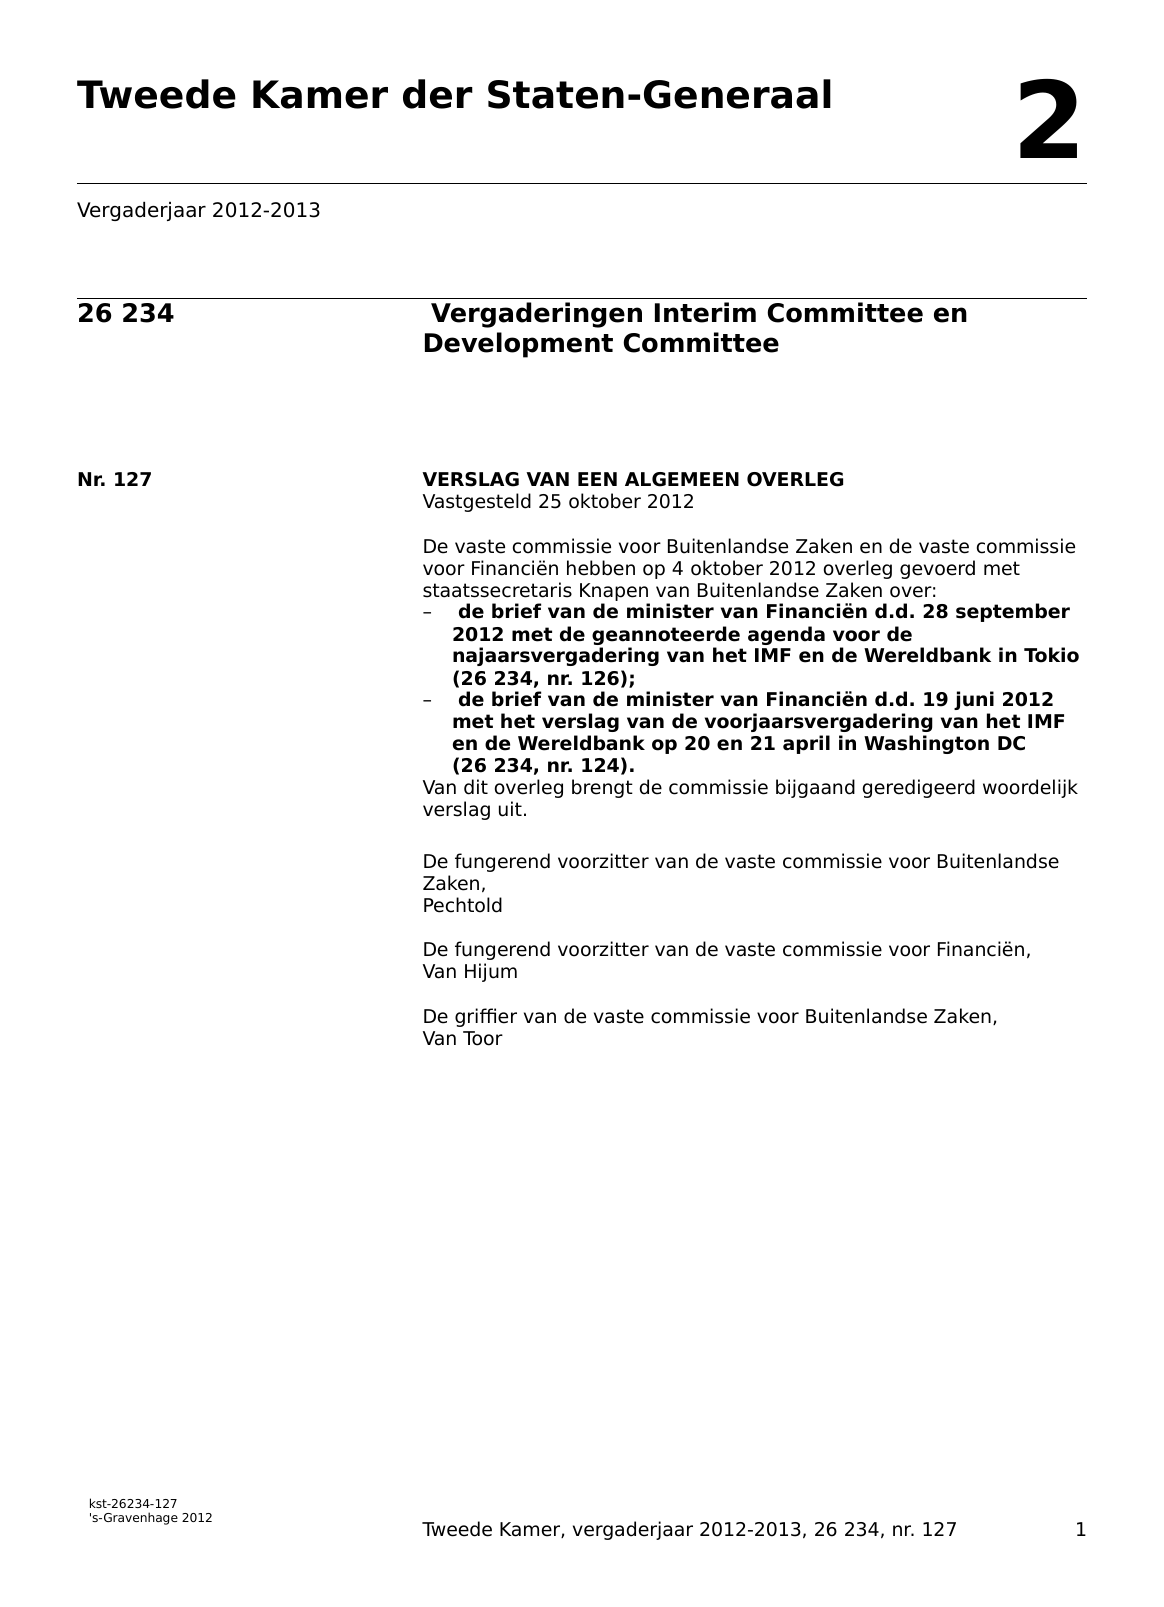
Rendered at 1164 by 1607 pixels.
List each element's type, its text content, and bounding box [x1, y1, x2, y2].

text – de brief van de minister van Financiën d.d. 28 september 2012 met de geannoteerde agenda voor de najaarsvergadering van het IMF en de Wereldbank in Tokio (26 234, nr. 126); [422, 601, 1087, 689]
table_header 2 [886, 59, 1087, 183]
text De vaste commissie voor Buitenlandse Zaken en de vaste commissie voor Financiën hebben op 4 oktober 2012 overleg gevoerd met staatssecretaris Knapen van Buitenlandse Zaken over: [422, 536, 1087, 601]
text De fungerend voorzitter van de vaste commissie voor Buitenlandse Zaken, Pechtold [422, 851, 1087, 917]
text Van dit overleg brengt de commissie bijgaand geredigeerd woordelijk verslag uit. [422, 777, 1087, 821]
text – de brief van de minister van Financiën d.d. 19 juni 2012 met het verslag van de voorjaarsvergadering van het IMF en de Wereldbank op 20 en 21 april in Washington DC (26 234, nr. 124). [422, 689, 1087, 777]
subtitle 26 234 Vergaderingen Interim Committee en Development Committee [77, 299, 1087, 358]
text De fungerend voorzitter van de vaste commissie voor Financiën, Van Hijum [422, 939, 1087, 983]
text kst-26234-127 [88, 1497, 323, 1511]
subtitle Nr. 127 VERSLAG VAN EEN ALGEMEEN OVERLEG [77, 469, 1087, 491]
text Vastgesteld 25 oktober 2012 [422, 491, 1087, 513]
text De griffier van de vaste commissie voor Buitenlandse Zaken, Van Toor [422, 1006, 1087, 1049]
text 's-Gravenhage 2012 [88, 1511, 323, 1525]
table_header Tweede Kamer der Staten-Generaal [77, 59, 886, 183]
table_cell Vergaderjaar 2012-2013 [77, 184, 1087, 298]
